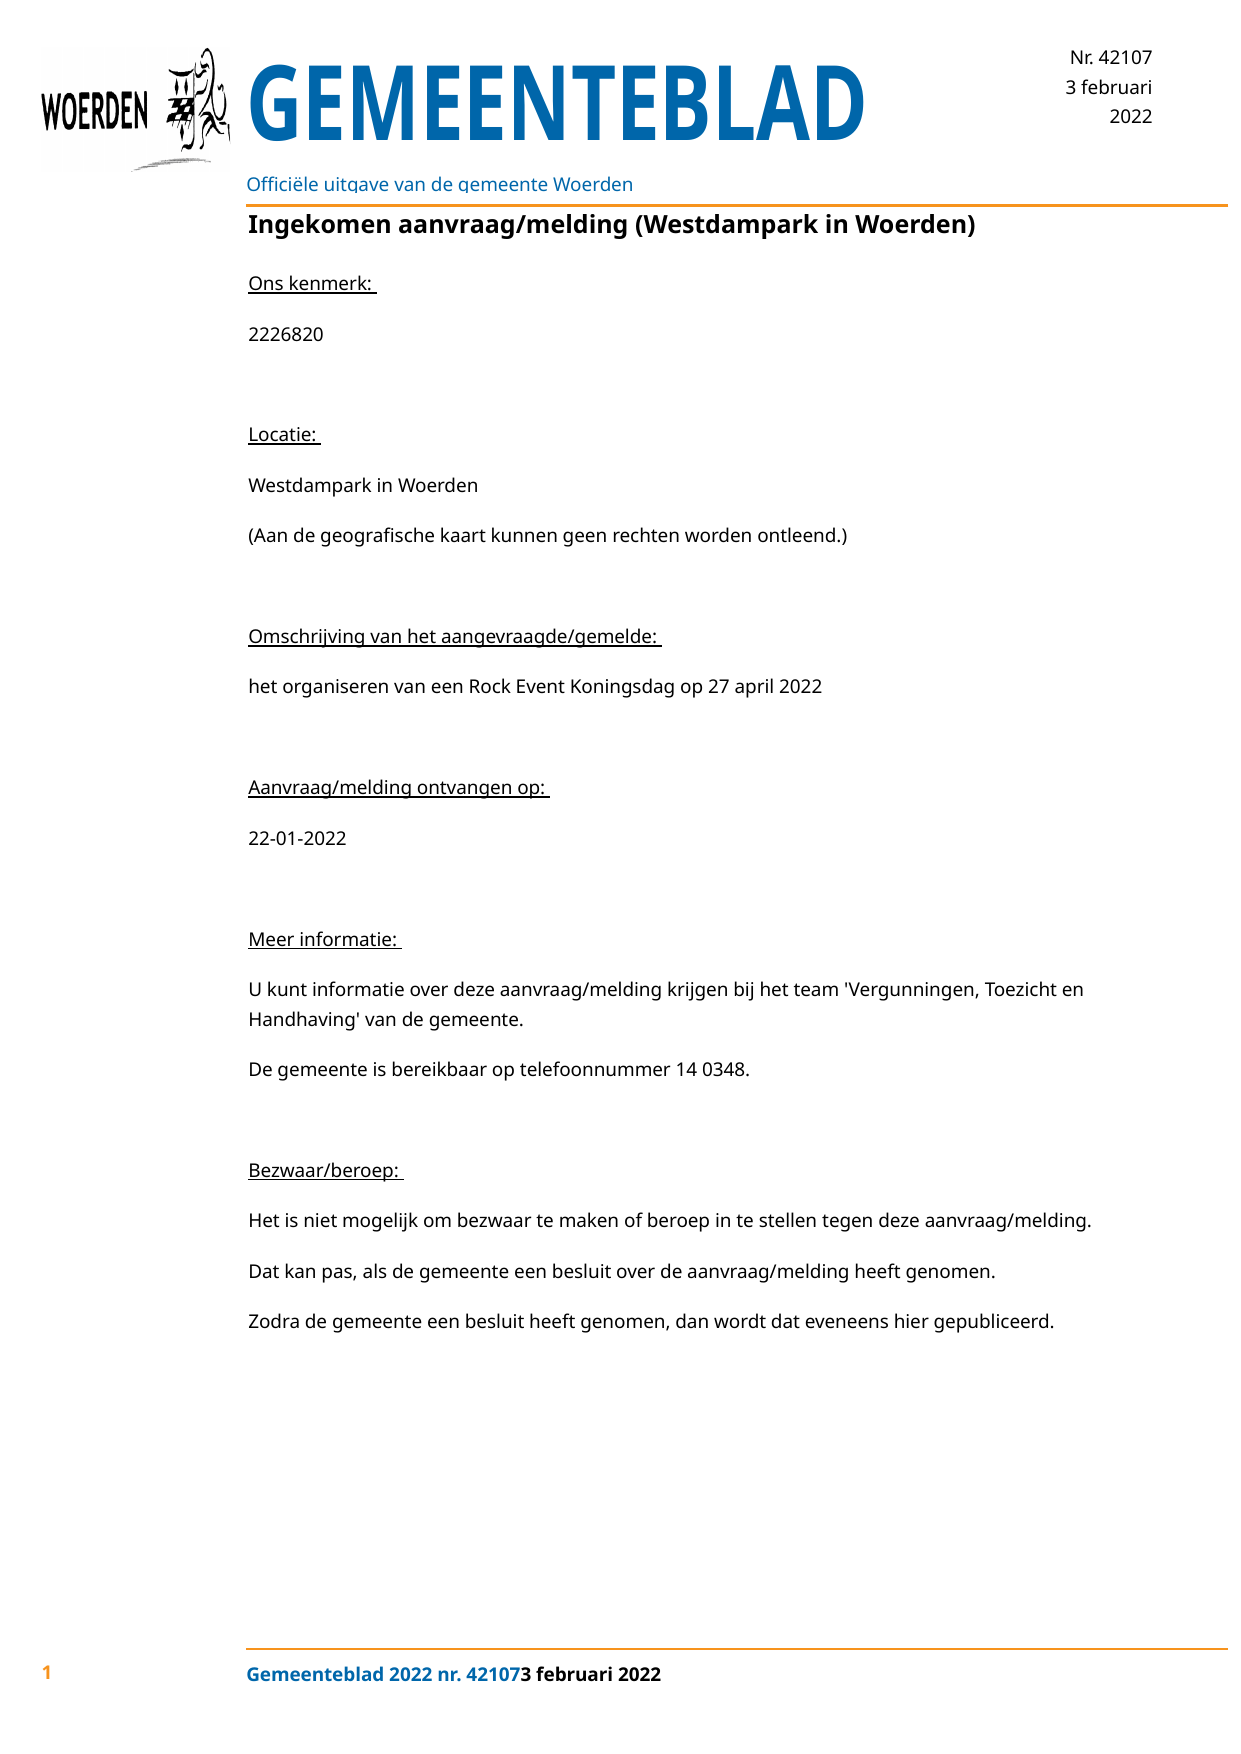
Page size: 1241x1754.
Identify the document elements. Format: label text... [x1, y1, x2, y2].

text Dat kan pas, als de gemeente een besluit over de aanvraag/melding heeft genomen. [248, 1258, 1152, 1283]
text Zodra de gemeente een besluit heeft genomen, dan wordt dat eveneens hier gepubliceerd. [248, 1308, 1152, 1334]
text U kunt informatie over deze aanvraag/melding krijgen bij het team 'Vergunningen, Toezicht en Handhaving' van de gemeente. [248, 976, 1152, 1031]
text Ingekomen aanvraag/melding (Westdampark in Woerden) [248, 207, 1152, 241]
text 22-01-2022 [248, 825, 1152, 851]
text Westdampark in Woerden [248, 472, 1152, 498]
text Bezwaar/beroep: [248, 1157, 1152, 1183]
text De gemeente is bereikbaar op telefoonnummer 14 0348. [248, 1056, 1152, 1082]
text Meer informatie: [248, 926, 1152, 951]
text Omschrijving van het aangevraagde/gemelde: [248, 623, 1152, 649]
text Het is niet mogelijk om bezwaar te maken of beroep in te stellen tegen deze aanvraag/melding. [248, 1207, 1152, 1233]
text Ons kenmerk: [248, 270, 1152, 296]
picture [41, 47, 231, 172]
text (Aan de geografische kaart kunnen geen rechten worden ontleend.) [248, 522, 1152, 548]
text het organiseren van een Rock Event Koningsdag op 27 april 2022 [248, 674, 1152, 699]
text Locatie: [248, 422, 1152, 447]
text 2226820 [248, 321, 1152, 346]
text Aanvraag/melding ontvangen op: [248, 774, 1152, 800]
